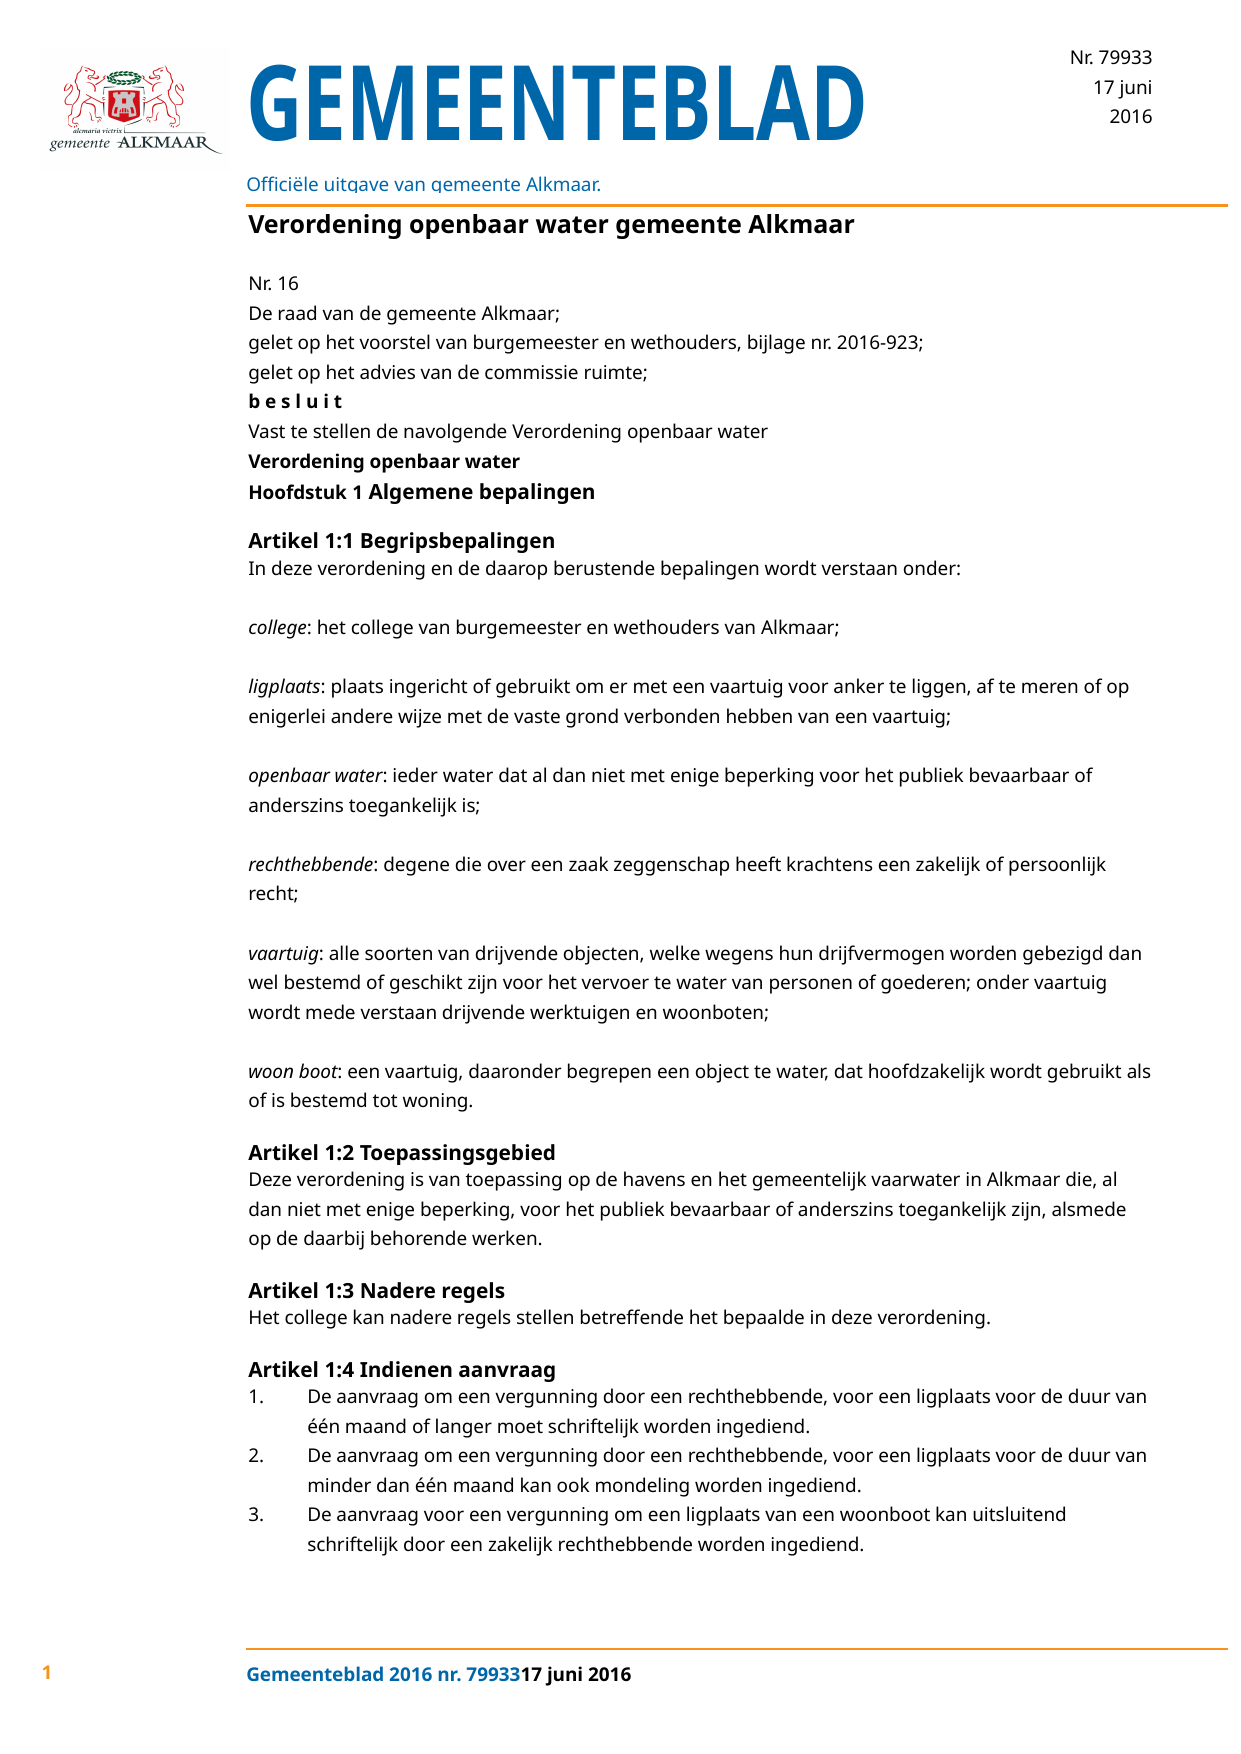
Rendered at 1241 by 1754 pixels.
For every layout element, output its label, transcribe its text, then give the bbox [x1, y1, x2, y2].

text Artikel 1:4 Indienen aanvraag [248, 1355, 1152, 1383]
text Verordening openbaar water gemeente Alkmaar [248, 207, 1152, 241]
text Vast te stellen de navolgende Verordening openbaar water [248, 418, 1152, 444]
text Deze verordening is van toepassing op de havens en het gemeentelijk vaarwater in Alkmaar die, al dan niet met enige beperking, voor het publiek bevaarbaar of anderszins toegankelijk zijn, alsmede op de daarbij behorende werken. [248, 1166, 1152, 1251]
text De raad van de gemeente Alkmaar; [248, 300, 1152, 326]
text In deze verordening en de daarop berustende bepalingen wordt verstaan onder: [248, 555, 1152, 581]
text rechthebbende: degene die over een zaak zeggenschap heeft krachtens een zakelijk of persoonlijk recht; [248, 851, 1152, 906]
text woon boot: een vaartuig, daaronder begrepen een object te water, dat hoofdzakelijk wordt gebruikt als of is bestemd tot woning. [248, 1058, 1152, 1113]
text Verordening openbaar water [248, 448, 1152, 473]
text vaartuig: alle soorten van drijvende objecten, welke wegens hun drijfvermogen worden gebezigd dan wel bestemd of geschikt zijn voor het vervoer te water van personen of goederen; onder vaartuig wordt mede verstaan drijvende werktuigen en woonboten; [248, 940, 1152, 1024]
text ligplaats: plaats ingericht of gebruikt om er met een vaartuig voor anker te liggen, af te meren of op enigerlei andere wijze met de vaste grond verbonden hebben van een vaartuig; [248, 673, 1152, 729]
text gelet op het voorstel van burgemeester en wethouders, bijlage nr. 2016-923; [248, 329, 1152, 355]
picture [41, 47, 231, 172]
list De aanvraag voor een vergunning om een ligplaats van een woonboot kan uitsluitend schriftelijk door een zakelijk rechthebbende worden ingediend. [248, 1502, 1152, 1557]
text college: het college van burgemeester en wethouders van Alkmaar; [248, 614, 1152, 640]
text gelet op het advies van de commissie ruimte; [248, 359, 1152, 385]
text Nr. 16 [248, 270, 1152, 296]
text Het college kan nadere regels stellen betreffende het bepaalde in deze verordening. [248, 1304, 1152, 1330]
text openbaar water: ieder water dat al dan niet met enige beperking voor het publiek bevaarbaar of anderszins toegankelijk is; [248, 762, 1152, 817]
list De aanvraag om een vergunning door een rechthebbende, voor een ligplaats voor de duur van één maand of langer moet schriftelijk worden ingediend. [248, 1383, 1152, 1439]
text Hoofdstuk 1 Algemene bepalingen [248, 477, 1152, 506]
text Artikel 1:3 Nadere regels [248, 1276, 1152, 1304]
text b e s l u i t [248, 389, 1152, 414]
list De aanvraag om een vergunning door een rechthebbende, voor een ligplaats voor de duur van minder dan één maand kan ook mondeling worden ingediend. [248, 1442, 1152, 1498]
text Artikel 1:2 Toepassingsgebied [248, 1138, 1152, 1166]
text Artikel 1:1 Begripsbepalingen [248, 527, 1152, 555]
